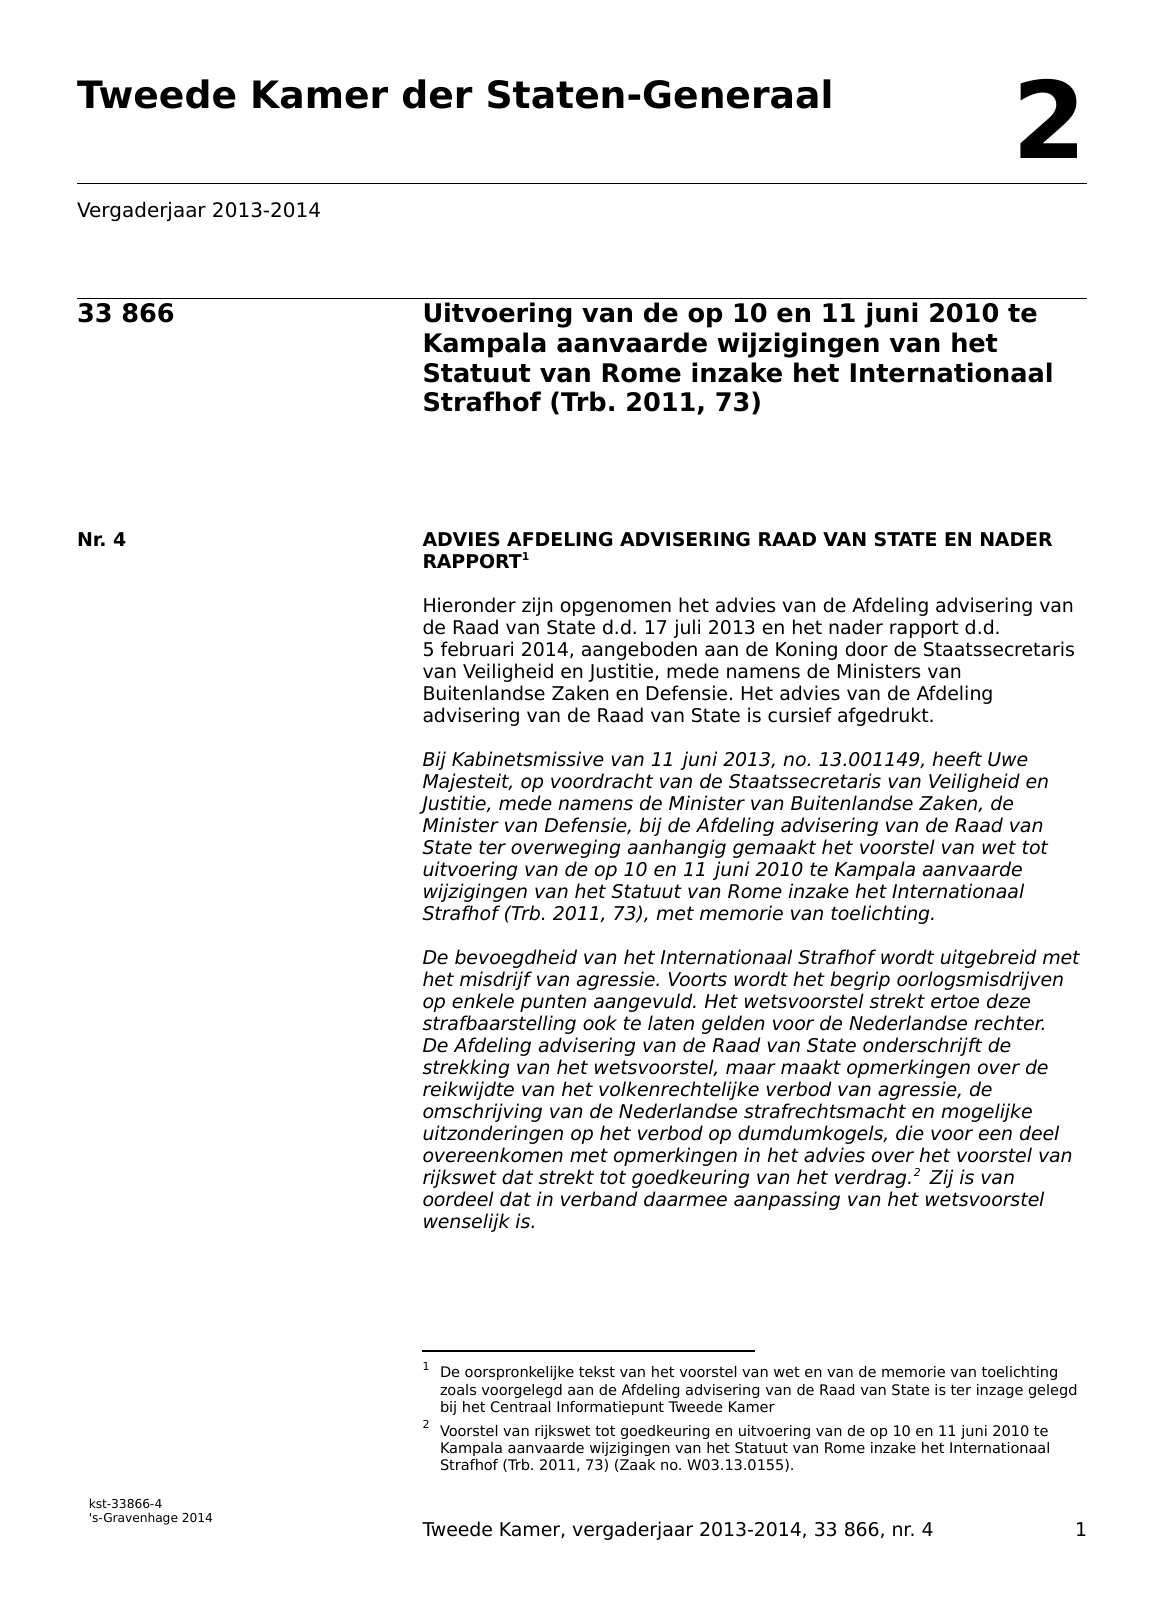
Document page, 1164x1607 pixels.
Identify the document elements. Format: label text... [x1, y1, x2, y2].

text Bij Kabinetsmissive van 11 juni 2013, no. 13.001149, heeft Uwe Majesteit, op voordracht van de Staatssecretaris van Veiligheid en Justitie, mede namens de Minister van Buitenlandse Zaken, de Minister van Defensie, bij de Afdeling advisering van de Raad van State ter overweging aanhangig gemaakt het voorstel van wet tot uitvoering van de op 10 en 11 juni 2010 te Kampala aanvaarde wijzigingen van het Statuut van Rome inzake het Internationaal Strafhof (Trb. 2011, 73), met memorie van toelichting. [422, 749, 1087, 925]
subtitle 33 866 Uitvoering van de op 10 en 11 juni 2010 te Kampala aanvaarde wijzigingen van het Statuut van Rome inzake het Internationaal Strafhof (Trb. 2011, 73) [77, 299, 1087, 418]
text 's-Gravenhage 2014 [88, 1511, 323, 1525]
text De bevoegdheid van het Internationaal Strafhof wordt uitgebreid met het misdrijf van agressie. Voorts wordt het begrip oorlogsmisdrijven op enkele punten aangevuld. Het wetsvoorstel strekt ertoe deze strafbaarstelling ook te laten gelden voor de Nederlandse rechter. [422, 947, 1087, 1035]
text Voorstel van rijkswet tot goedkeuring en uitvoering van de op 10 en 11 juni 2010 te Kampala aanvaarde wijzigingen van het Statuut van Rome inzake het Internationaal Strafhof (Trb. 2011, 73) (Zaak no. W03.13.0155). [422, 1418, 1087, 1474]
subtitle Nr. 4 ADVIES AFDELING ADVISERING RAAD VAN STATE EN NADER RAPPORT [77, 529, 1087, 573]
table_header Tweede Kamer der Staten-Generaal [77, 59, 886, 183]
text De oorspronkelijke tekst van het voorstel van wet en van de memorie van toelichting zoals voorgelegd aan de Afdeling advisering van de Raad van State is ter inzage gelegd bij het Centraal Informatiepunt Tweede Kamer [422, 1360, 1087, 1416]
text kst-33866-4 [88, 1497, 323, 1511]
table_header 2 [886, 59, 1087, 183]
text De Afdeling advisering van de Raad van State onderschrijft de strekking van het wetsvoorstel, maar maakt opmerkingen over de reikwijdte van het volkenrechtelijke verbod van agressie, de omschrijving van de Nederlandse strafrechtsmacht en mogelijke uitzonderingen op het verbod op dumdumkogels, die voor een deel overeenkomen met opmerkingen in het advies over het voorstel van rijkswet dat strekt tot goedkeuring van het verdrag. Zij is van oordeel dat in verband daarmee aanpassing van het wetsvoorstel wenselijk is. [422, 1035, 1087, 1233]
text Hieronder zijn opgenomen het advies van de Afdeling advisering van de Raad van State d.d. 17 juli 2013 en het nader rapport d.d. 5 februari 2014, aangeboden aan de Koning door de Staatssecretaris van Veiligheid en Justitie, mede namens de Ministers van Buitenlandse Zaken en Defensie. Het advies van de Afdeling advisering van de Raad van State is cursief afgedrukt. [422, 595, 1087, 727]
table_cell Vergaderjaar 2013-2014 [77, 184, 1087, 298]
